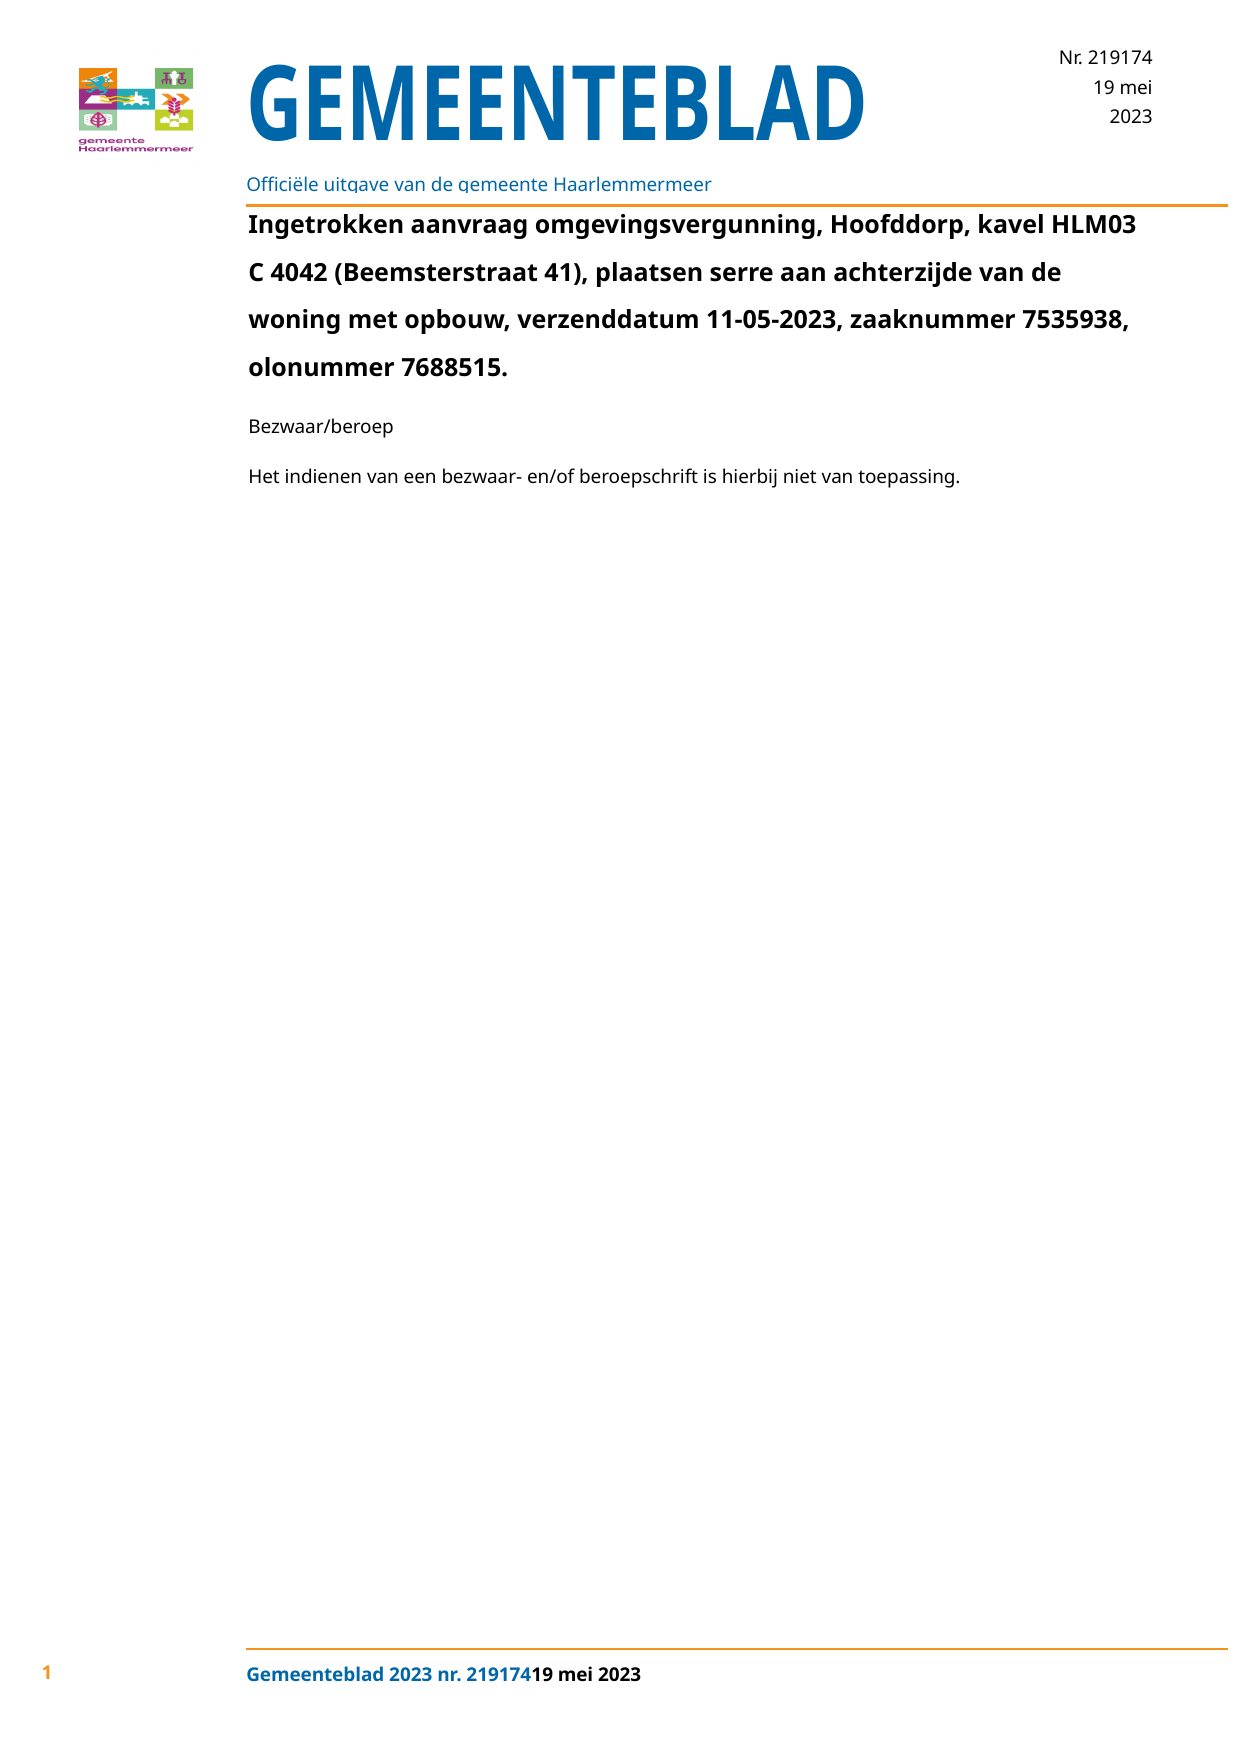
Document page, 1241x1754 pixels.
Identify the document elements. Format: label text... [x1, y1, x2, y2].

text Het indienen van een bezwaar- en/of beroepschrift is hierbij niet van toepassing. [248, 463, 1152, 489]
picture [41, 47, 231, 172]
text Bezwaar/beroep [248, 413, 1152, 439]
text Ingetrokken aanvraag omgevingsvergunning, Hoofddorp, kavel HLM03 C 4042 (Beemsterstraat 41), plaatsen serre aan achterzijde van de woning met opbouw, verzenddatum 11-05-2023, zaaknummer 7535938, olonummer 7688515. [248, 207, 1152, 384]
